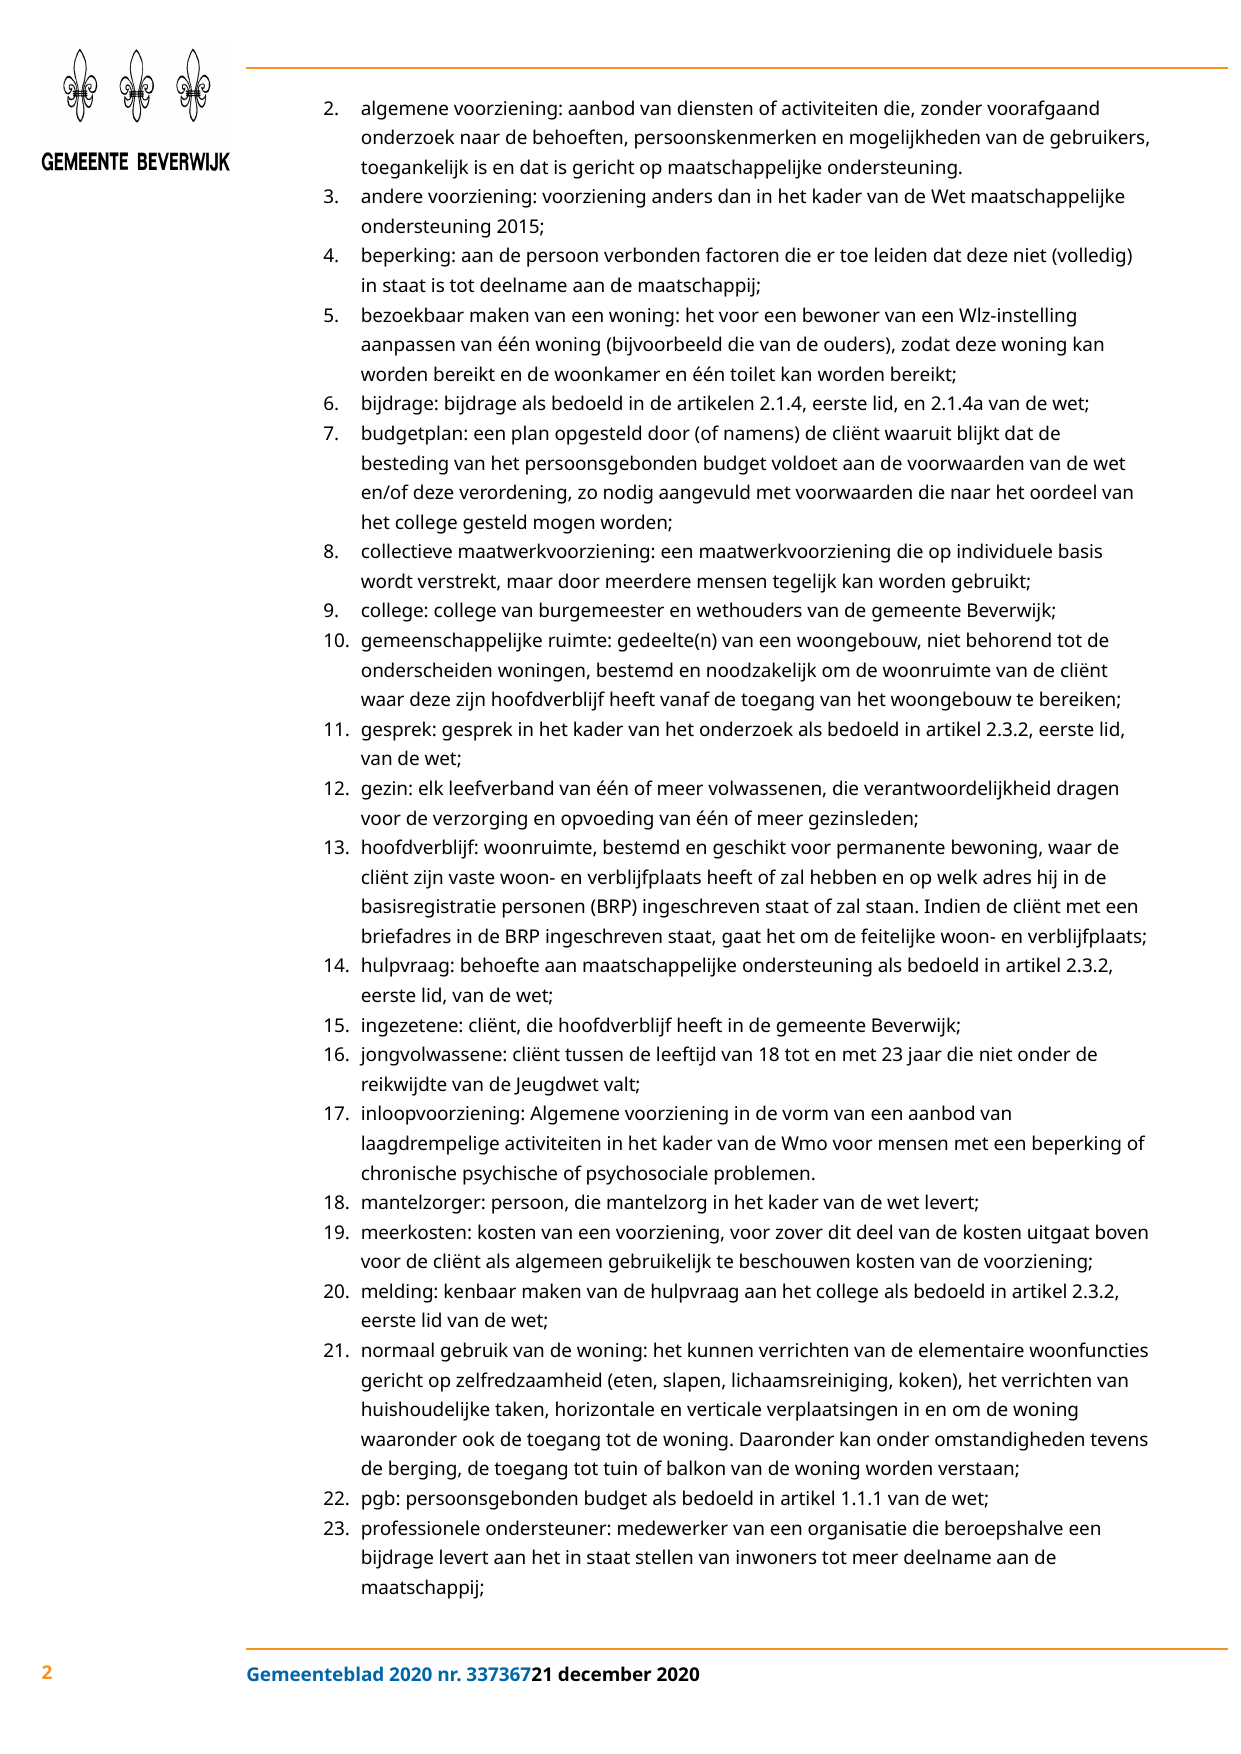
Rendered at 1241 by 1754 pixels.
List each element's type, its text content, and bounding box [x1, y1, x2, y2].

list hulpvraag: behoefte aan maatschappelijke ondersteuning als bedoeld in artikel 2.3.2, eerste lid, van de wet; [323, 953, 1152, 1008]
list college: college van burgemeester en wethouders van de gemeente Beverwijk; [323, 598, 1152, 623]
list andere voorziening: voorziening anders dan in het kader van de Wet maatschappelijke ondersteuning 2015; [323, 183, 1152, 239]
list pgb: persoonsgebonden budget als bedoeld in artikel 1.1.1 van de wet; [323, 1485, 1152, 1511]
list gezin: elk leefverband van één of meer volwassenen, die verantwoordelijkheid dragen voor de verzorging en opvoeding van één of meer gezinsleden; [323, 775, 1152, 831]
list melding: kenbaar maken van de hulpvraag aan het college als bedoeld in artikel 2.3.2, eerste lid van de wet; [323, 1278, 1152, 1333]
list meerkosten: kosten van een voorziening, voor zover dit deel van de kosten uitgaat boven voor de cliënt als algemeen gebruikelijk te beschouwen kosten van de voorziening; [323, 1219, 1152, 1274]
picture [41, 47, 231, 172]
list ingezetene: cliënt, die hoofdverblijf heeft in de gemeente Beverwijk; [323, 1012, 1152, 1038]
list normaal gebruik van de woning: het kunnen verrichten van de elementaire woonfuncties gericht op zelfredzaamheid (eten, slapen, lichaamsreiniging, koken), het verrichten van huishoudelijke taken, horizontale en verticale verplaatsingen in en om de woning waaronder ook de toegang tot de woning. Daaronder kan onder omstandigheden tevens de berging, de toegang tot tuin of balkon van de woning worden verstaan; [323, 1337, 1152, 1481]
list mantelzorger: persoon, die mantelzorg in het kader van de wet levert; [323, 1189, 1152, 1215]
list algemene voorziening: aanbod van diensten of activiteiten die, zonder voorafgaand onderzoek naar de behoeften, persoonskenmerken en mogelijkheden van de gebruikers, toegankelijk is en dat is gericht op maatschappelijke ondersteuning. [323, 95, 1152, 180]
list collectieve maatwerkvoorziening: een maatwerkvoorziening die op individuele basis wordt verstrekt, maar door meerdere mensen tegelijk kan worden gebruikt; [323, 538, 1152, 594]
list beperking: aan de persoon verbonden factoren die er toe leiden dat deze niet (volledig) in staat is tot deelname aan de maatschappij; [323, 243, 1152, 298]
list jongvolwassene: cliënt tussen de leeftijd van 18 tot en met 23 jaar die niet onder de reikwijdte van de Jeugdwet valt; [323, 1041, 1152, 1097]
list inloopvoorziening: Algemene voorziening in de vorm van een aanbod van laagdrempelige activiteiten in het kader van de Wmo voor mensen met een beperking of chronische psychische of psychosociale problemen. [323, 1101, 1152, 1186]
list hoofdverblijf: woonruimte, bestemd en geschikt voor permanente bewoning, waar de cliënt zijn vaste woon- en verblijfplaats heeft of zal hebben en op welk adres hij in de basisregistratie personen (BRP) ingeschreven staat of zal staan. Indien de cliënt met een briefadres in de BRP ingeschreven staat, gaat het om de feitelijke woon- en verblijfplaats; [323, 834, 1152, 949]
list bijdrage: bijdrage als bedoeld in de artikelen 2.1.4, eerste lid, en 2.1.4a van de wet; [323, 391, 1152, 416]
list budgetplan: een plan opgesteld door (of namens) de cliënt waaruit blijkt dat de besteding van het persoonsgebonden budget voldoet aan de voorwaarden van de wet en/of deze verordening, zo nodig aangevuld met voorwaarden die naar het oordeel van het college gesteld mogen worden; [323, 420, 1152, 535]
list gemeenschappelijke ruimte: gedeelte(n) van een woongebouw, niet behorend tot de onderscheiden woningen, bestemd en noodzakelijk om de woonruimte van de cliënt waar deze zijn hoofdverblijf heeft vanaf de toegang van het woongebouw te bereiken; [323, 627, 1152, 712]
list gesprek: gesprek in het kader van het onderzoek als bedoeld in artikel 2.3.2, eerste lid, van de wet; [323, 716, 1152, 771]
list bezoekbaar maken van een woning: het voor een bewoner van een Wlz-instelling aanpassen van één woning (bijvoorbeeld die van de ouders), zodat deze woning kan worden bereikt en de woonkamer en één toilet kan worden bereikt; [323, 302, 1152, 387]
list professionele ondersteuner: medewerker van een organisatie die beroepshalve een bijdrage levert aan het in staat stellen van inwoners tot meer deelname aan de maatschappij; [323, 1515, 1152, 1600]
